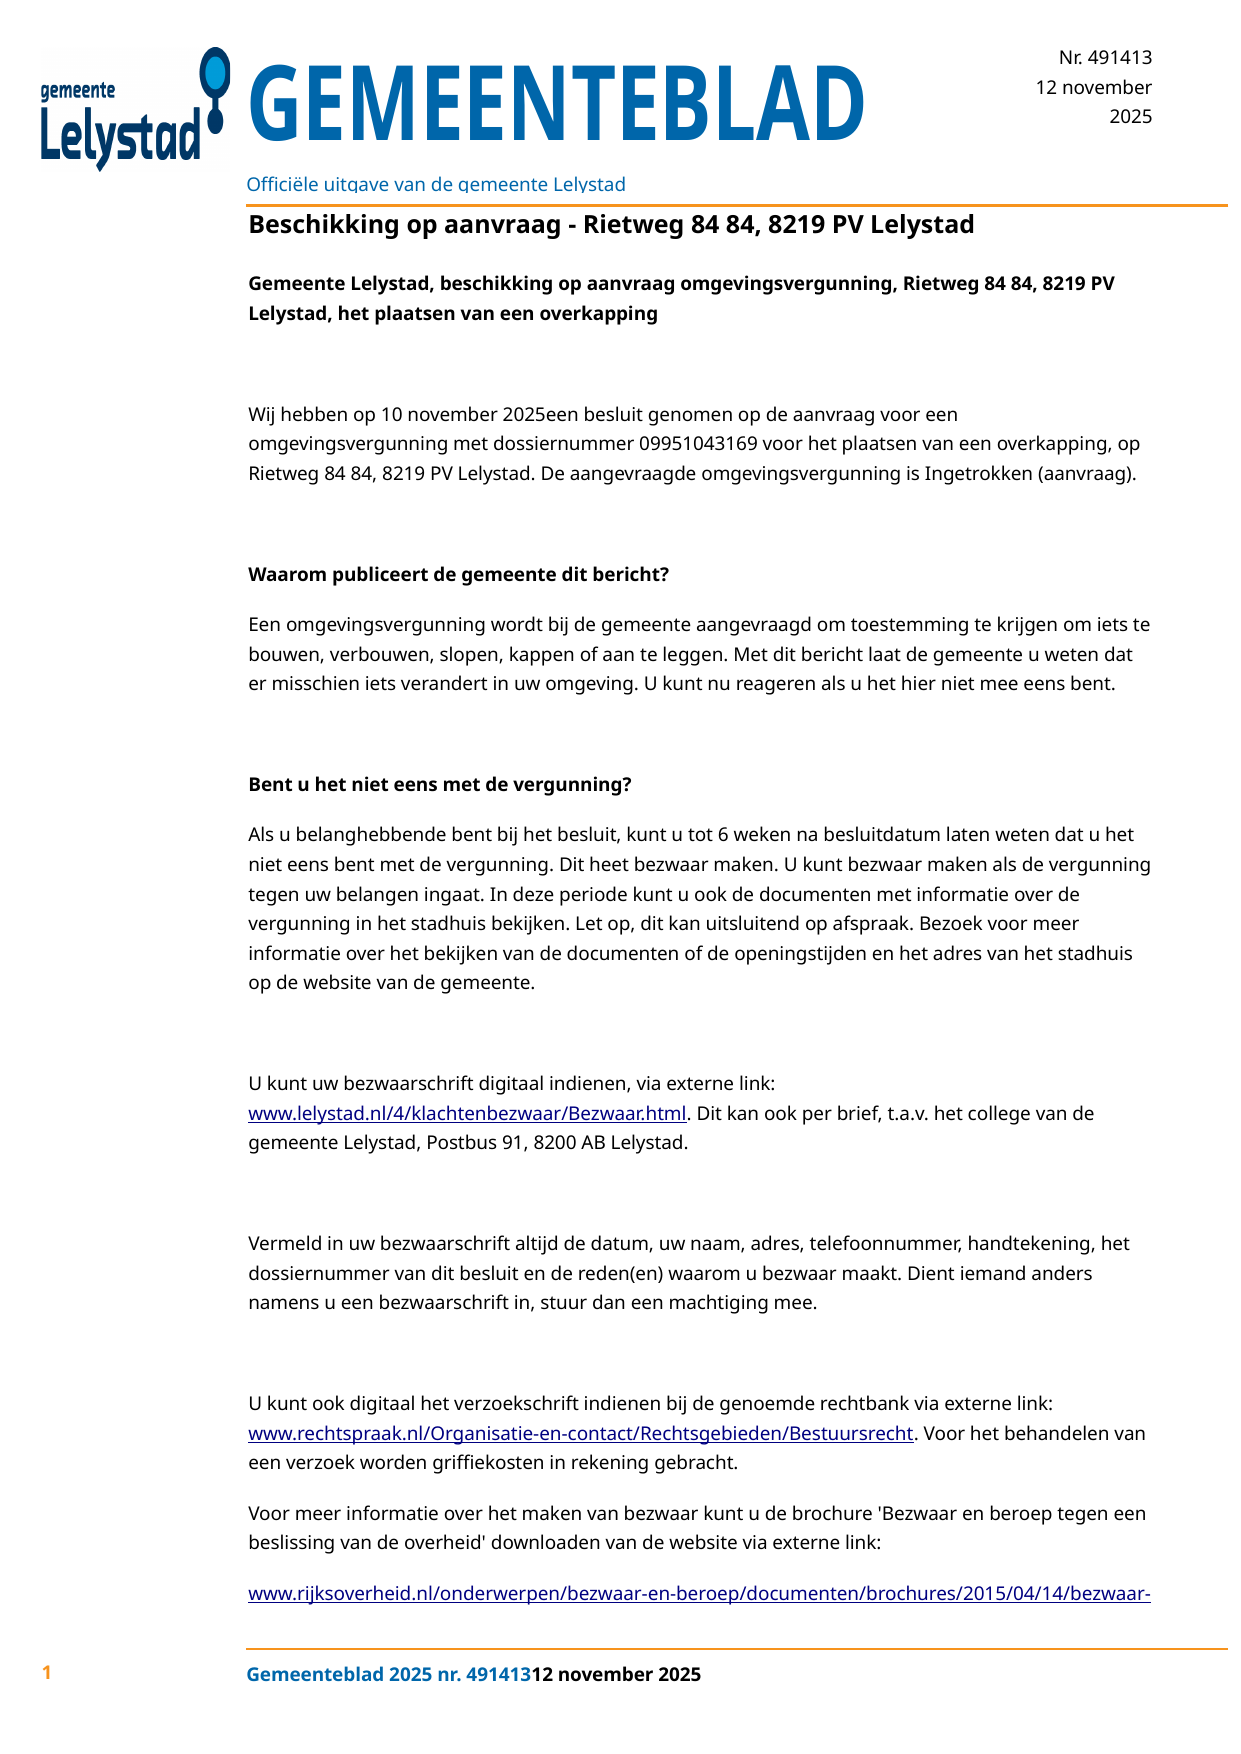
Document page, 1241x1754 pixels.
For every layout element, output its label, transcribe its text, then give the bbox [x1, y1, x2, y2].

text U kunt uw bezwaarschrift digitaal indienen, via externe link: www.lelystad.nl/4/klachtenbezwaar/Bezwaar.html. Dit kan ook per brief, t.a.v. het college van de gemeente Lelystad, Postbus 91, 8200 AB Lelystad. [248, 1070, 1152, 1155]
text Gemeente Lelystad, beschikking op aanvraag omgevingsvergunning, Rietweg 84 84, 8219 PV Lelystad, het plaatsen van een overkapping [248, 270, 1152, 326]
text Vermeld in uw bezwaarschrift altijd de datum, uw naam, adres, telefoonnummer, handtekening, het dossiernummer van dit besluit en de reden(en) waarom u bezwaar maakt. Dient iemand anders namens u een bezwaarschrift in, stuur dan een machtiging mee. [248, 1230, 1152, 1315]
text Beschikking op aanvraag - Rietweg 84 84, 8219 PV Lelystad [248, 207, 1152, 241]
text Voor meer informatie over het maken van bezwaar kunt u de brochure 'Bezwaar en beroep tegen een beslissing van de overheid' downloaden van de website via externe link: [248, 1500, 1152, 1555]
text Waarom publiceert de gemeente dit bericht? [248, 561, 1152, 586]
picture [41, 47, 231, 172]
text Bent u het niet eens met de vergunning? [248, 771, 1152, 797]
text www.rijksoverheid.nl/onderwerpen/bezwaar-en-beroep/documenten/brochures/2015/04/14/bezwaar- [248, 1580, 1152, 1606]
text Een omgevingsvergunning wordt bij de gemeente aangevraagd om toestemming te krijgen om iets te bouwen, verbouwen, slopen, kappen of aan te leggen. Met dit bericht laat de gemeente u weten dat er misschien iets verandert in uw omgeving. U kunt nu reageren als u het hier niet mee eens bent. [248, 611, 1152, 696]
text Wij hebben op 10 november 2025een besluit genomen op de aanvraag voor een omgevingsvergunning met dossiernummer 09951043169 voor het plaatsen van een overkapping, op Rietweg 84 84, 8219 PV Lelystad. De aangevraagde omgevingsvergunning is Ingetrokken (aanvraag). [248, 401, 1152, 486]
text U kunt ook digitaal het verzoekschrift indienen bij de genoemde rechtbank via externe link: www.rechtspraak.nl/Organisatie-en-contact/Rechtsgebieden/Bestuursrecht. Voor het behandelen van een verzoek worden griffiekosten in rekening gebracht. [248, 1390, 1152, 1475]
text Als u belanghebbende bent bij het besluit, kunt u tot 6 weken na besluitdatum laten weten dat u het niet eens bent met de vergunning. Dit heet bezwaar maken. U kunt bezwaar maken als de vergunning tegen uw belangen ingaat. In deze periode kunt u ook de documenten met informatie over de vergunning in het stadhuis bekijken. Let op, dit kan uitsluitend op afspraak. Bezoek voor meer informatie over het bekijken van de documenten of de openingstijden en het adres van het stadhuis op de website van de gemeente. [248, 822, 1152, 995]
